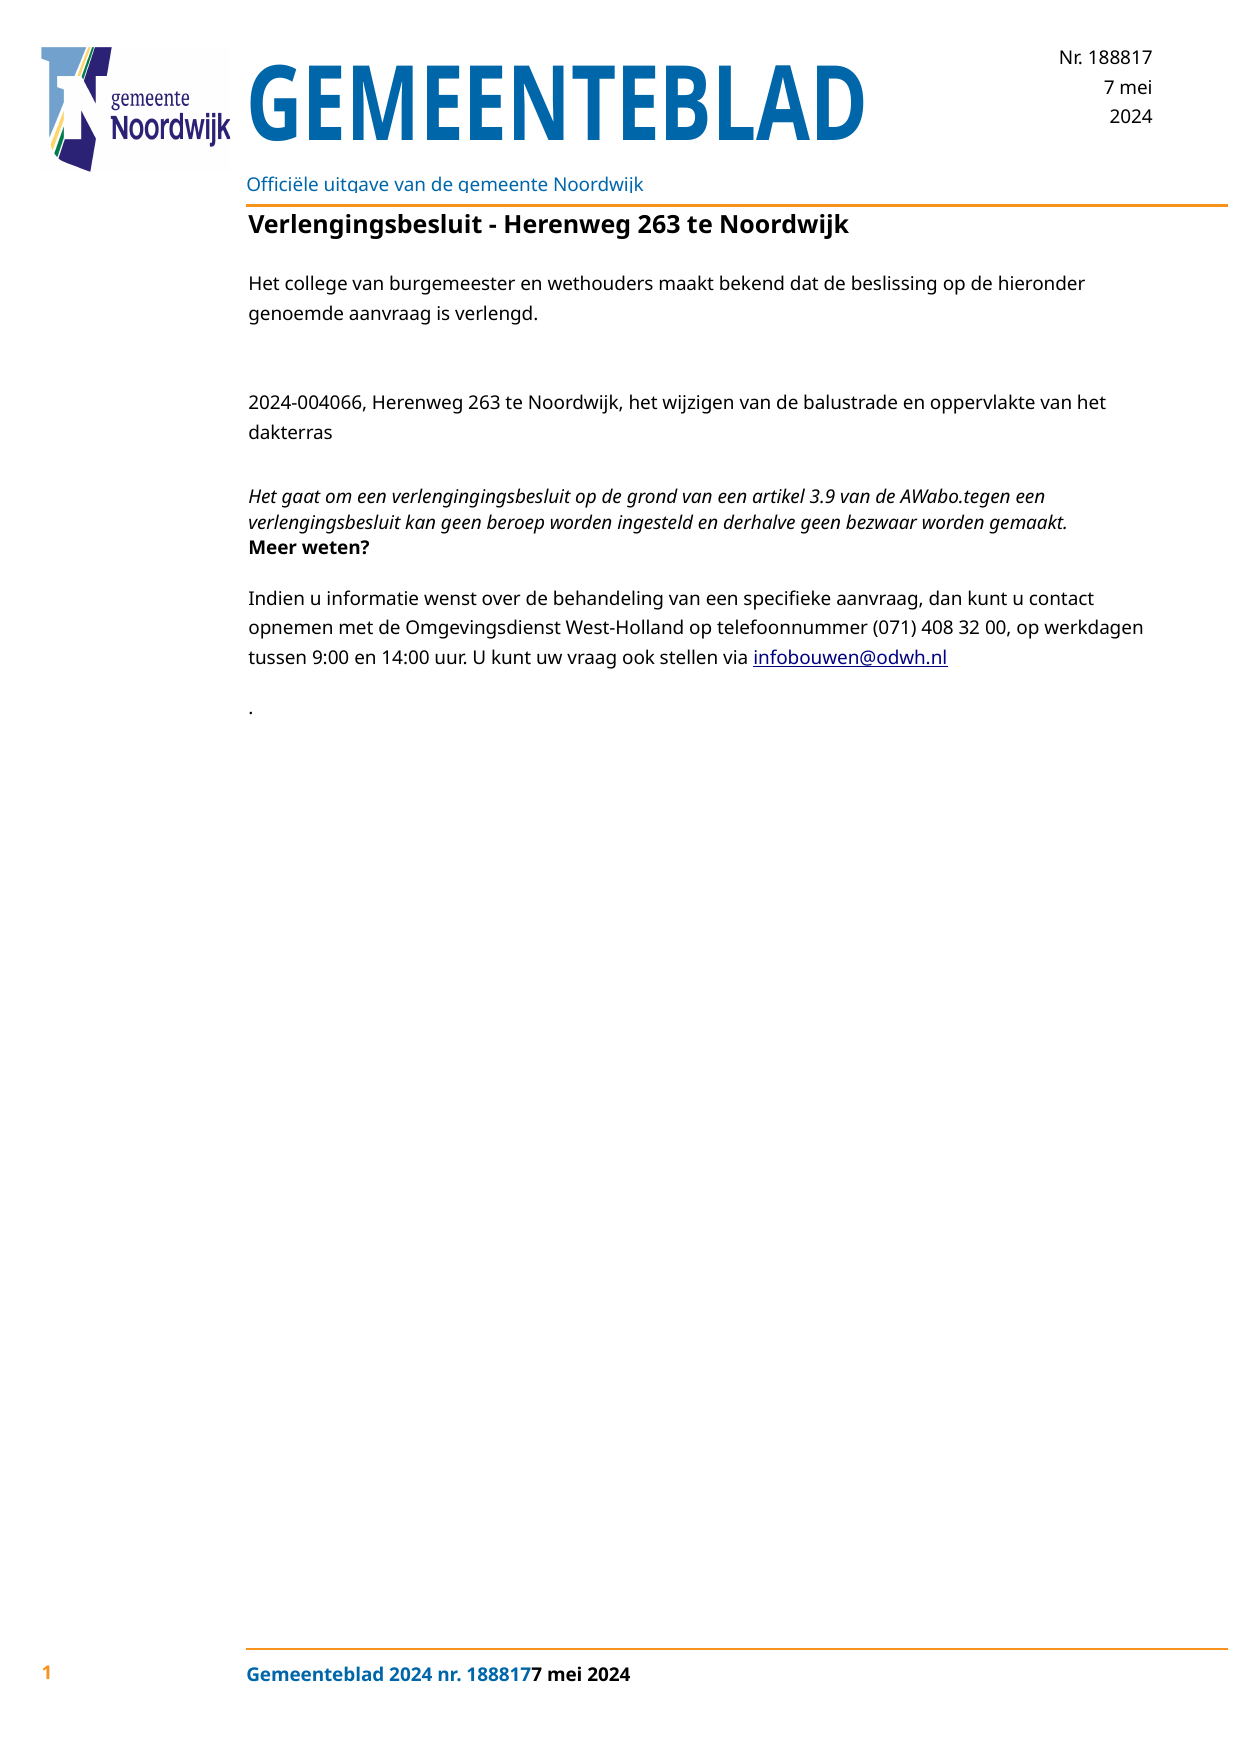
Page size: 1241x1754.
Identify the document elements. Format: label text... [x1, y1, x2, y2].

text Het gaat om een verlengingingsbesluit op de grond van een artikel 3.9 van de AWabo.tegen een verlengingsbesluit kan geen beroep worden ingesteld en derhalve geen bezwaar worden gemaakt. [248, 483, 1152, 534]
text Meer weten? [248, 534, 1152, 560]
text 2024-004066, Herenweg 263 te Noordwijk, het wijzigen van de balustrade en oppervlakte van het dakterras [248, 389, 1152, 445]
picture [41, 47, 231, 172]
text Verlengingsbesluit - Herenweg 263 te Noordwijk [248, 207, 1152, 241]
text Het college van burgemeester en wethouders maakt bekend dat de beslissing op de hieronder genoemde aanvraag is verlengd. [248, 270, 1152, 326]
text . [248, 694, 1152, 720]
text Indien u informatie wenst over de behandeling van een specifieke aanvraag, dan kunt u contact opnemen met de Omgevingsdienst West-Holland op telefoonnummer (071) 408 32 00, op werkdagen tussen 9:00 en 14:00 uur. U kunt uw vraag ook stellen via infobouwen@odwh.nl [248, 585, 1152, 670]
